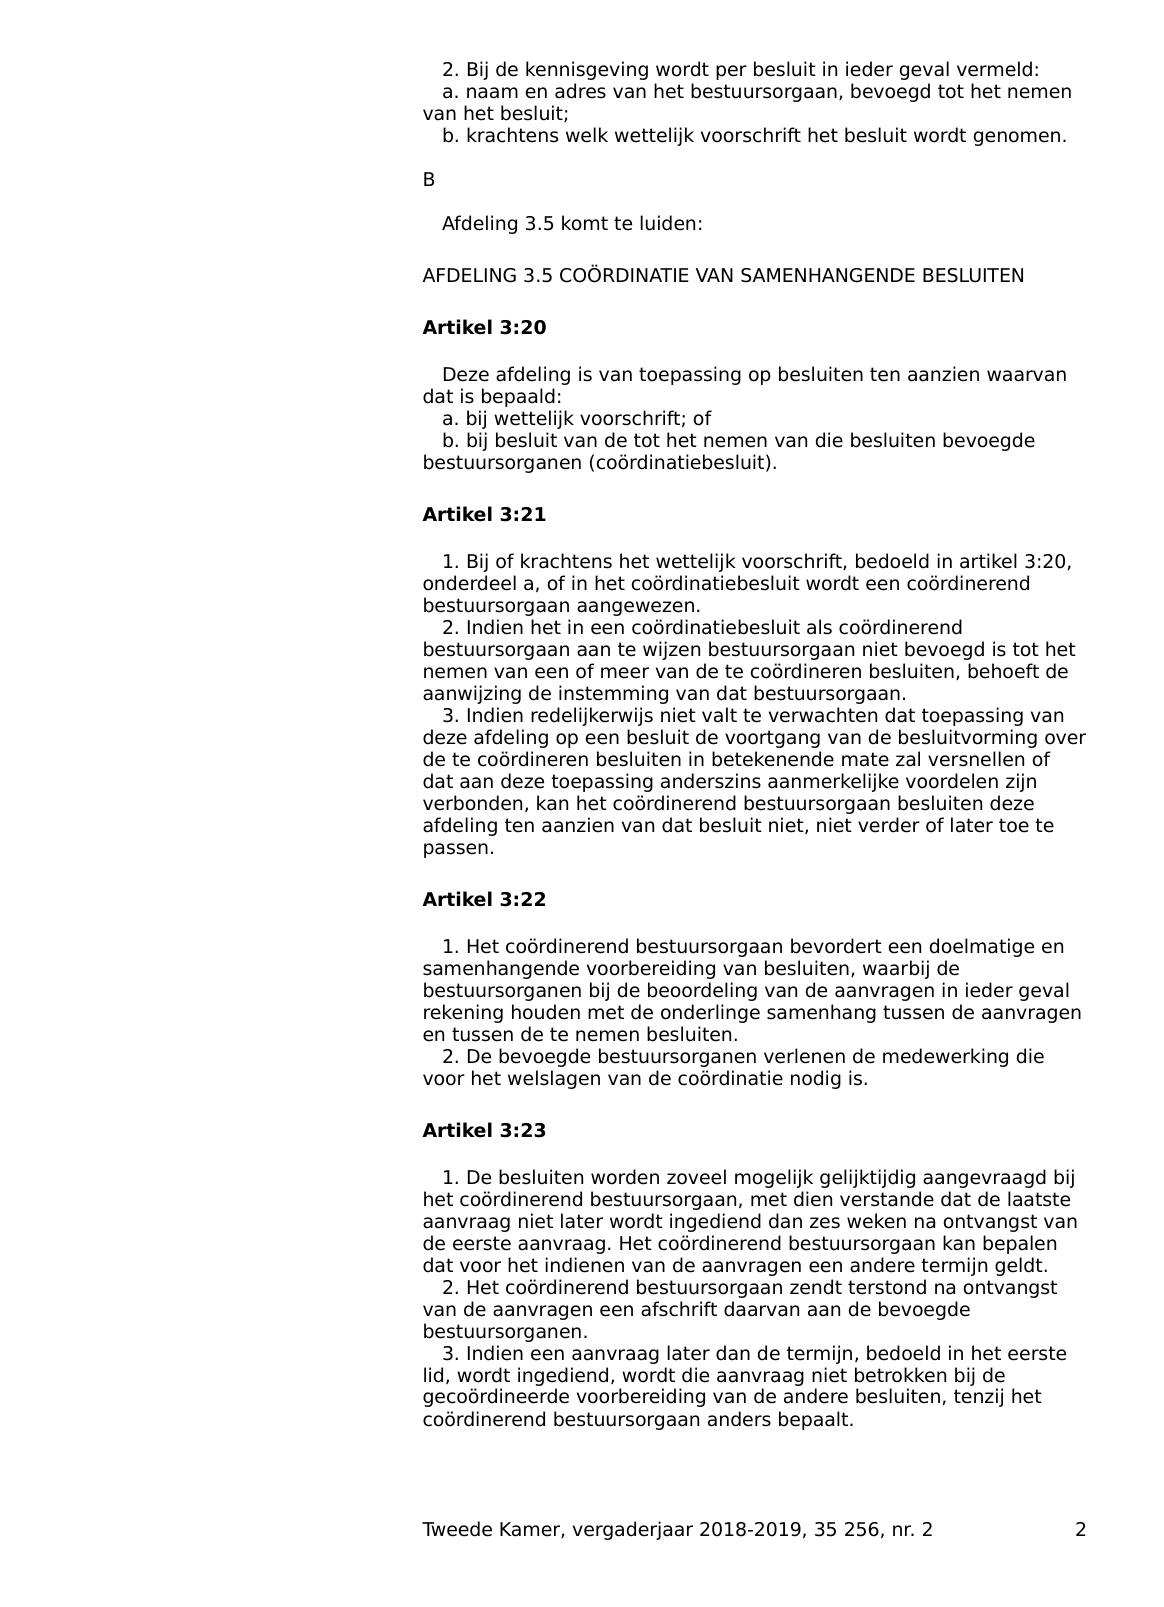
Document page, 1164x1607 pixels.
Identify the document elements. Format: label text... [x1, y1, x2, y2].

text 1. Het coördinerend bestuursorgaan bevordert een doelmatige en samenhangende voorbereiding van besluiten, waarbij de bestuursorganen bij de beoordeling van de aanvragen in ieder geval rekening houden met de onderlinge samenhang tussen de aanvragen en tussen de te nemen besluiten. [422, 936, 1087, 1046]
subtitle Artikel 3:23 [422, 1120, 1087, 1142]
text 2. Indien het in een coördinatiebesluit als coördinerend bestuursorgaan aan te wijzen bestuursorgaan niet bevoegd is tot het nemen van een of meer van de te coördineren besluiten, behoeft de aanwijzing de instemming van dat bestuursorgaan. [422, 617, 1087, 705]
subtitle Artikel 3:21 [422, 504, 1087, 526]
text b. krachtens welk wettelijk voorschrift het besluit wordt genomen. [422, 125, 1087, 147]
text Afdeling 3.5 komt te luiden: [422, 213, 1087, 235]
text B [422, 169, 1087, 191]
text 1. De besluiten worden zoveel mogelijk gelijktijdig aangevraagd bij het coördinerend bestuursorgaan, met dien verstande dat de laatste aanvraag niet later wordt ingediend dan zes weken na ontvangst van de eerste aanvraag. Het coördinerend bestuursorgaan kan bepalen dat voor het indienen van de aanvragen een andere termijn geldt. [422, 1167, 1087, 1277]
subtitle Artikel 3:22 [422, 889, 1087, 911]
text 3. Indien een aanvraag later dan de termijn, bedoeld in het eerste lid, wordt ingediend, wordt die aanvraag niet betrokken bij de gecoördineerde voorbereiding van de andere besluiten, tenzij het coördinerend bestuursorgaan anders bepaalt. [422, 1342, 1087, 1430]
text 2. Het coördinerend bestuursorgaan zendt terstond na ontvangst van de aanvragen een afschrift daarvan aan de bevoegde bestuursorganen. [422, 1277, 1087, 1342]
subtitle Artikel 3:20 [422, 317, 1087, 339]
text b. bij besluit van de tot het nemen van die besluiten bevoegde bestuursorganen (coördinatiebesluit). [422, 430, 1087, 474]
text a. bij wettelijk voorschrift; of [422, 408, 1087, 430]
text Deze afdeling is van toepassing op besluiten ten aanzien waarvan dat is bepaald: [422, 364, 1087, 408]
text 3. Indien redelijkerwijs niet valt te verwachten dat toepassing van deze afdeling op een besluit de voortgang van de besluitvorming over de te coördineren besluiten in betekenende mate zal versnellen of dat aan deze toepassing anderszins aanmerkelijke voordelen zijn verbonden, kan het coördinerend bestuursorgaan besluiten deze afdeling ten aanzien van dat besluit niet, niet verder of later toe te passen. [422, 705, 1087, 859]
text a. naam en adres van het bestuursorgaan, bevoegd tot het nemen van het besluit; [422, 81, 1087, 125]
subtitle AFDELING 3.5 COÖRDINATIE VAN SAMENHANGENDE BESLUITEN [422, 265, 1087, 287]
text 1. Bij of krachtens het wettelijk voorschrift, bedoeld in artikel 3:20, onderdeel a, of in het coördinatiebesluit wordt een coördinerend bestuursorgaan aangewezen. [422, 551, 1087, 617]
text 2. De bevoegde bestuursorganen verlenen de medewerking die voor het welslagen van de coördinatie nodig is. [422, 1046, 1087, 1090]
text 2. Bij de kennisgeving wordt per besluit in ieder geval vermeld: [422, 59, 1087, 81]
